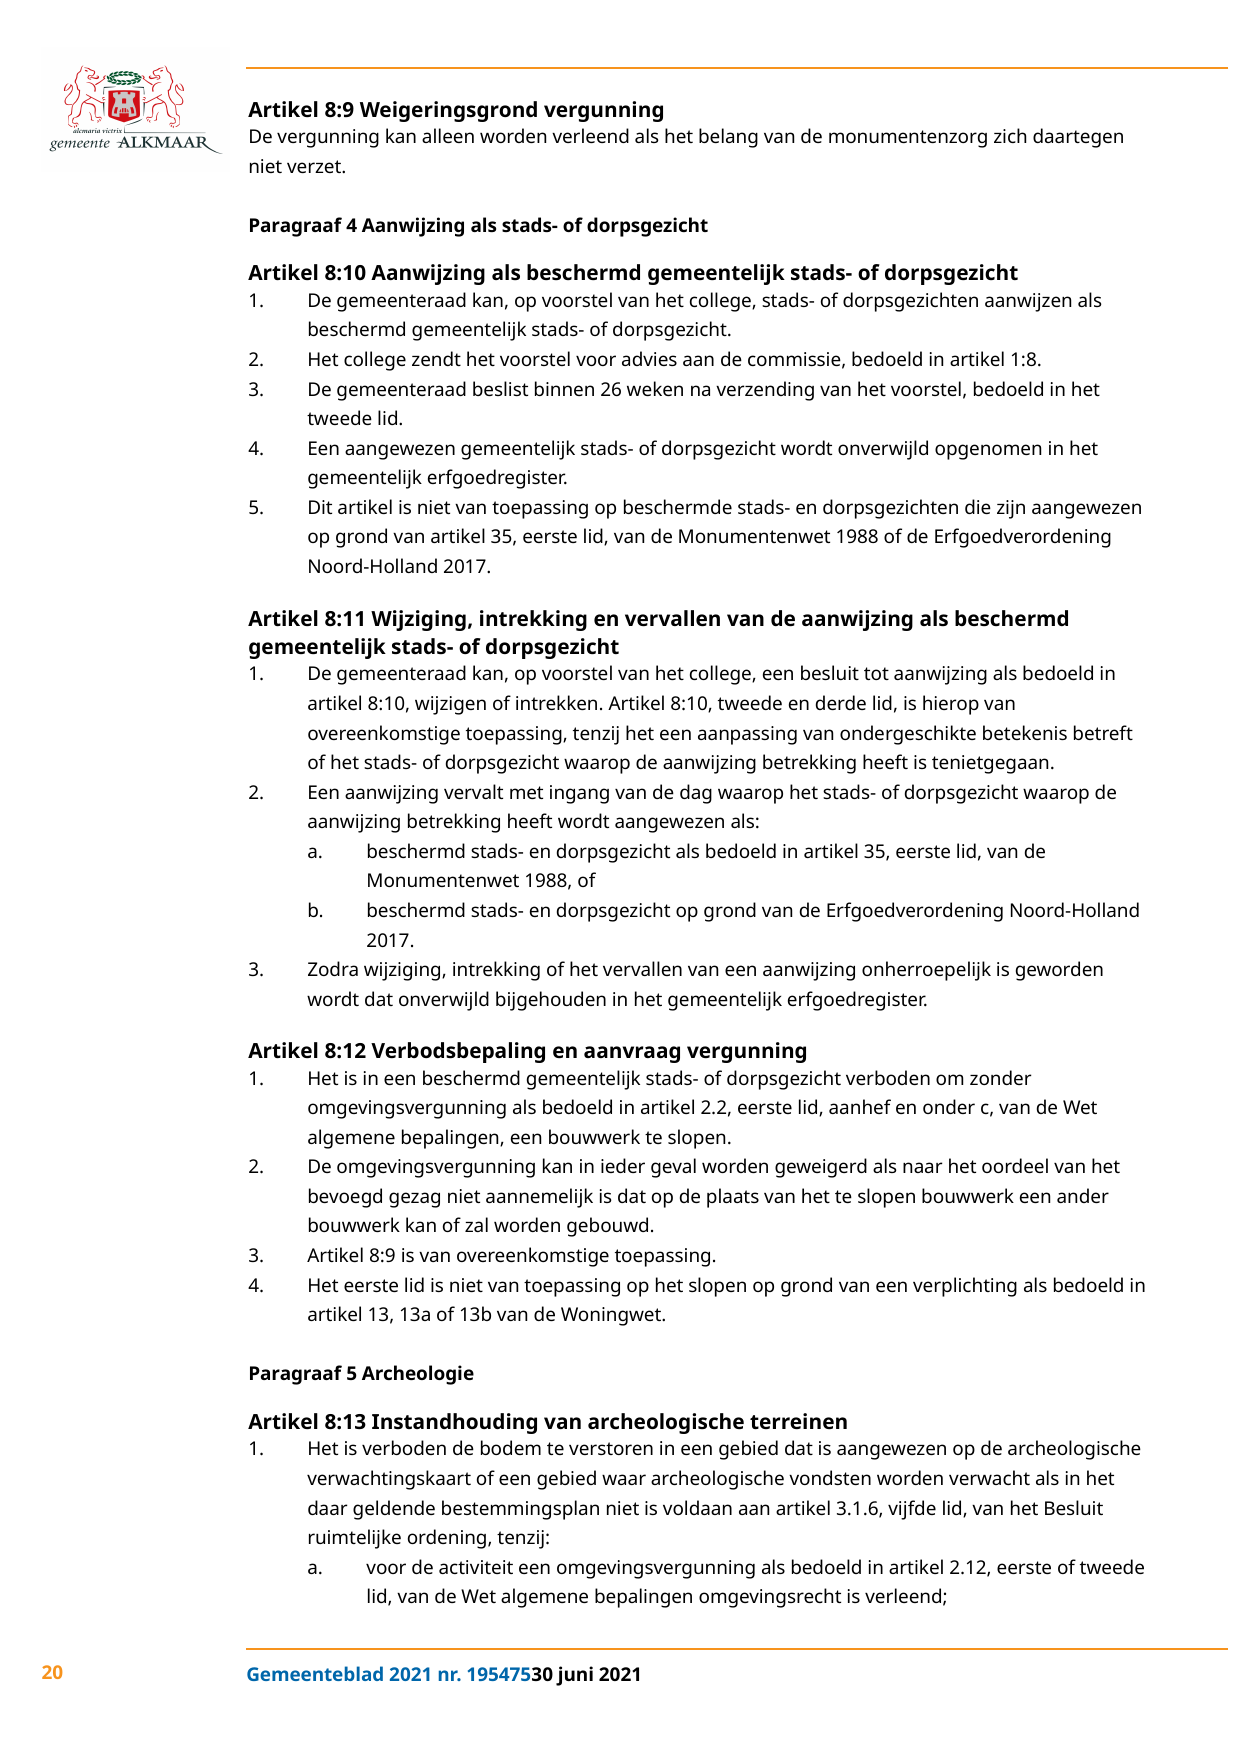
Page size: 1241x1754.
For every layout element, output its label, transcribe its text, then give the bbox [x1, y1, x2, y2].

picture [41, 47, 231, 172]
list Dit artikel is niet van toepassing op beschermde stads- en dorpsgezichten die zijn aangewezen op grond van artikel 35, eerste lid, van de Monumentenwet 1988 of de Erfgoedverordening Noord-Holland 2017. [248, 494, 1152, 579]
text Artikel 8:11 Wijziging, intrekking en vervallen van de aanwijzing als beschermd gemeentelijk stads- of dorpsgezicht [248, 604, 1152, 661]
list Een aanwijzing vervalt met ingang van de dag waarop het stads- of dorpsgezicht waarop de aanwijzing betrekking heeft wordt aangewezen als: [248, 779, 1152, 834]
list Het is in een beschermd gemeentelijk stads- of dorpsgezicht verboden om zonder omgevingsvergunning als bedoeld in artikel 2.2, eerste lid, aanhef en onder c, van de Wet algemene bepalingen, een bouwwerk te slopen. [248, 1065, 1152, 1150]
list Artikel 8:9 is van overeenkomstige toepassing. [248, 1242, 1152, 1268]
list Het college zendt het voorstel voor advies aan de commissie, bedoeld in artikel 1:8. [248, 346, 1152, 372]
list De gemeenteraad beslist binnen 26 weken na verzending van het voorstel, bedoeld in het tweede lid. [248, 376, 1152, 431]
list Het is verboden de bodem te verstoren in een gebied dat is aangewezen op de archeologische verwachtingskaart of een gebied waar archeologische vondsten worden verwacht als in het daar geldende bestemmingsplan niet is voldaan aan artikel 3.1.6, vijfde lid, van het Besluit ruimtelijke ordening, tenzij: [248, 1436, 1152, 1550]
list De gemeenteraad kan, op voorstel van het college, een besluit tot aanwijzing als bedoeld in artikel 8:10, wijzigen of intrekken. Artikel 8:10, tweede en derde lid, is hierop van overeenkomstige toepassing, tenzij het een aanpassing van ondergeschikte betekenis betreft of het stads- of dorpsgezicht waarop de aanwijzing betrekking heeft is tenietgegaan. [248, 661, 1152, 775]
list De gemeenteraad kan, op voorstel van het college, stads- of dorpsgezichten aanwijzen als beschermd gemeentelijk stads- of dorpsgezicht. [248, 287, 1152, 342]
text Artikel 8:9 Weigeringsgrond vergunning [248, 95, 1152, 123]
list beschermd stads- en dorpsgezicht als bedoeld in artikel 35, eerste lid, van de Monumentenwet 1988, of [307, 838, 1152, 893]
text Artikel 8:12 Verbodsbepaling en aanvraag vergunning [248, 1036, 1152, 1065]
list Een aangewezen gemeentelijk stads- of dorpsgezicht wordt onverwijld opgenomen in het gemeentelijk erfgoedregister. [248, 435, 1152, 490]
text Paragraaf 4 Aanwijzing als stads- of dorpsgezicht [248, 212, 1152, 238]
list De omgevingsvergunning kan in ieder geval worden geweigerd als naar het oordeel van het bevoegd gezag niet aannemelijk is dat op de plaats van het te slopen bouwwerk een ander bouwwerk kan of zal worden gebouwd. [248, 1153, 1152, 1238]
text Paragraaf 5 Archeologie [248, 1361, 1152, 1386]
list Zodra wijziging, intrekking of het vervallen van een aanwijzing onherroepelijk is geworden wordt dat onverwijld bijgehouden in het gemeentelijk erfgoedregister. [248, 956, 1152, 1012]
list beschermd stads- en dorpsgezicht op grond van de Erfgoedverordening Noord-Holland 2017. [307, 897, 1152, 952]
text Artikel 8:13 Instandhouding van archeologische terreinen [248, 1407, 1152, 1436]
text De vergunning kan alleen worden verleend als het belang van de monumentenzorg zich daartegen niet verzet. [248, 123, 1152, 178]
list Het eerste lid is niet van toepassing op het slopen op grond van een verplichting als bedoeld in artikel 13, 13a of 13b van de Woningwet. [248, 1272, 1152, 1327]
text Artikel 8:10 Aanwijzing als beschermd gemeentelijk stads- of dorpsgezicht [248, 258, 1152, 287]
list voor de activiteit een omgevingsvergunning als bedoeld in artikel 2.12, eerste of tweede lid, van de Wet algemene bepalingen omgevingsrecht is verleend; [307, 1554, 1152, 1609]
